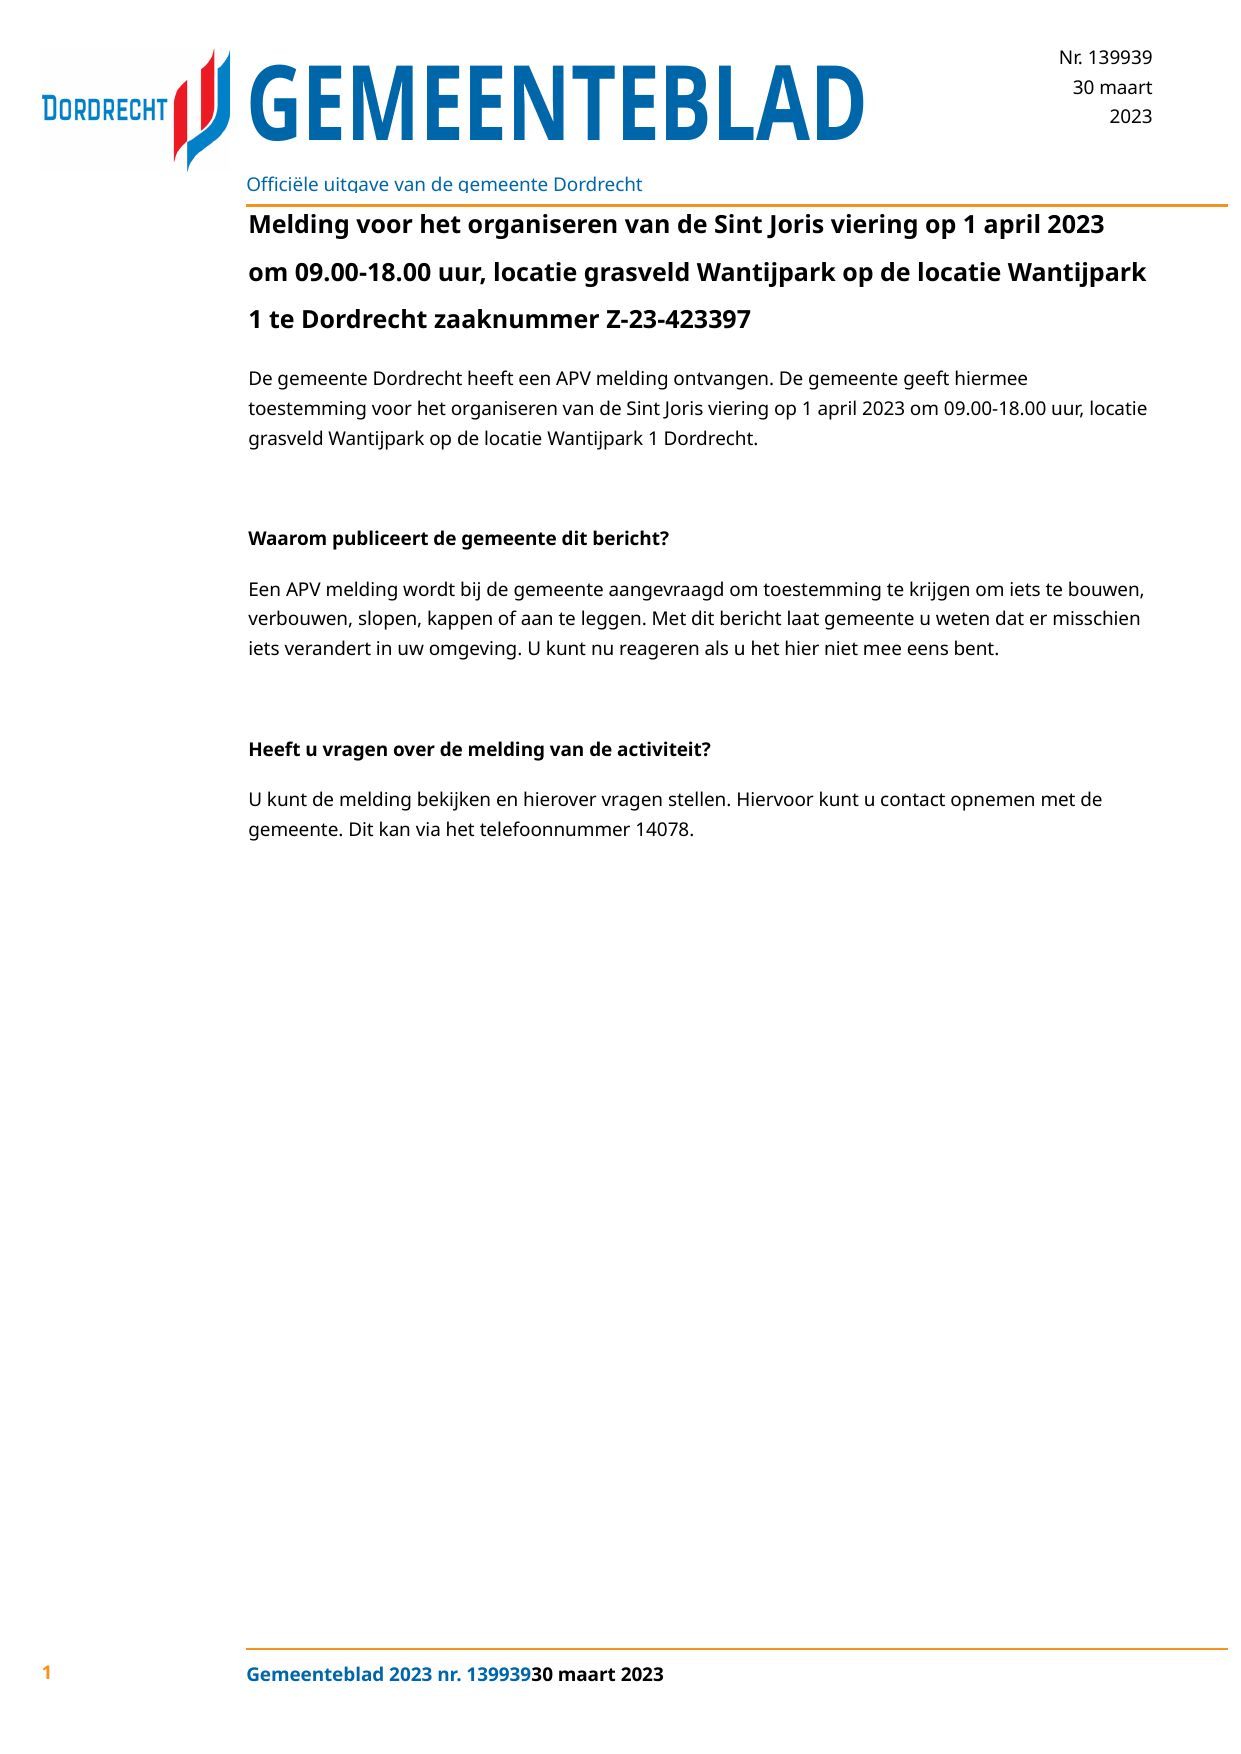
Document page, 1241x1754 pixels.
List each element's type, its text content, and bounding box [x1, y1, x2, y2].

text Heeft u vragen over de melding van de activiteit? [248, 736, 1152, 762]
picture [41, 47, 231, 172]
text Melding voor het organiseren van de Sint Joris viering op 1 april 2023 om 09.00-18.00 uur, locatie grasveld Wantijpark op de locatie Wantijpark 1 te Dordrecht zaaknummer Z-23-423397 [248, 207, 1152, 336]
text Een APV melding wordt bij de gemeente aangevraagd om toestemming te krijgen om iets te bouwen, verbouwen, slopen, kappen of aan te leggen. Met dit bericht laat gemeente u weten dat er misschien iets verandert in uw omgeving. U kunt nu reageren als u het hier niet mee eens bent. [248, 576, 1152, 661]
text Waarom publiceert de gemeente dit bericht? [248, 526, 1152, 551]
text U kunt de melding bekijken en hierover vragen stellen. Hiervoor kunt u contact opnemen met de gemeente. Dit kan via het telefoonnummer 14078. [248, 786, 1152, 842]
text De gemeente Dordrecht heeft een APV melding ontvangen. De gemeente geeft hiermee toestemming voor het organiseren van de Sint Joris viering op 1 april 2023 om 09.00-18.00 uur, locatie grasveld Wantijpark op de locatie Wantijpark 1 Dordrecht. [248, 366, 1152, 450]
